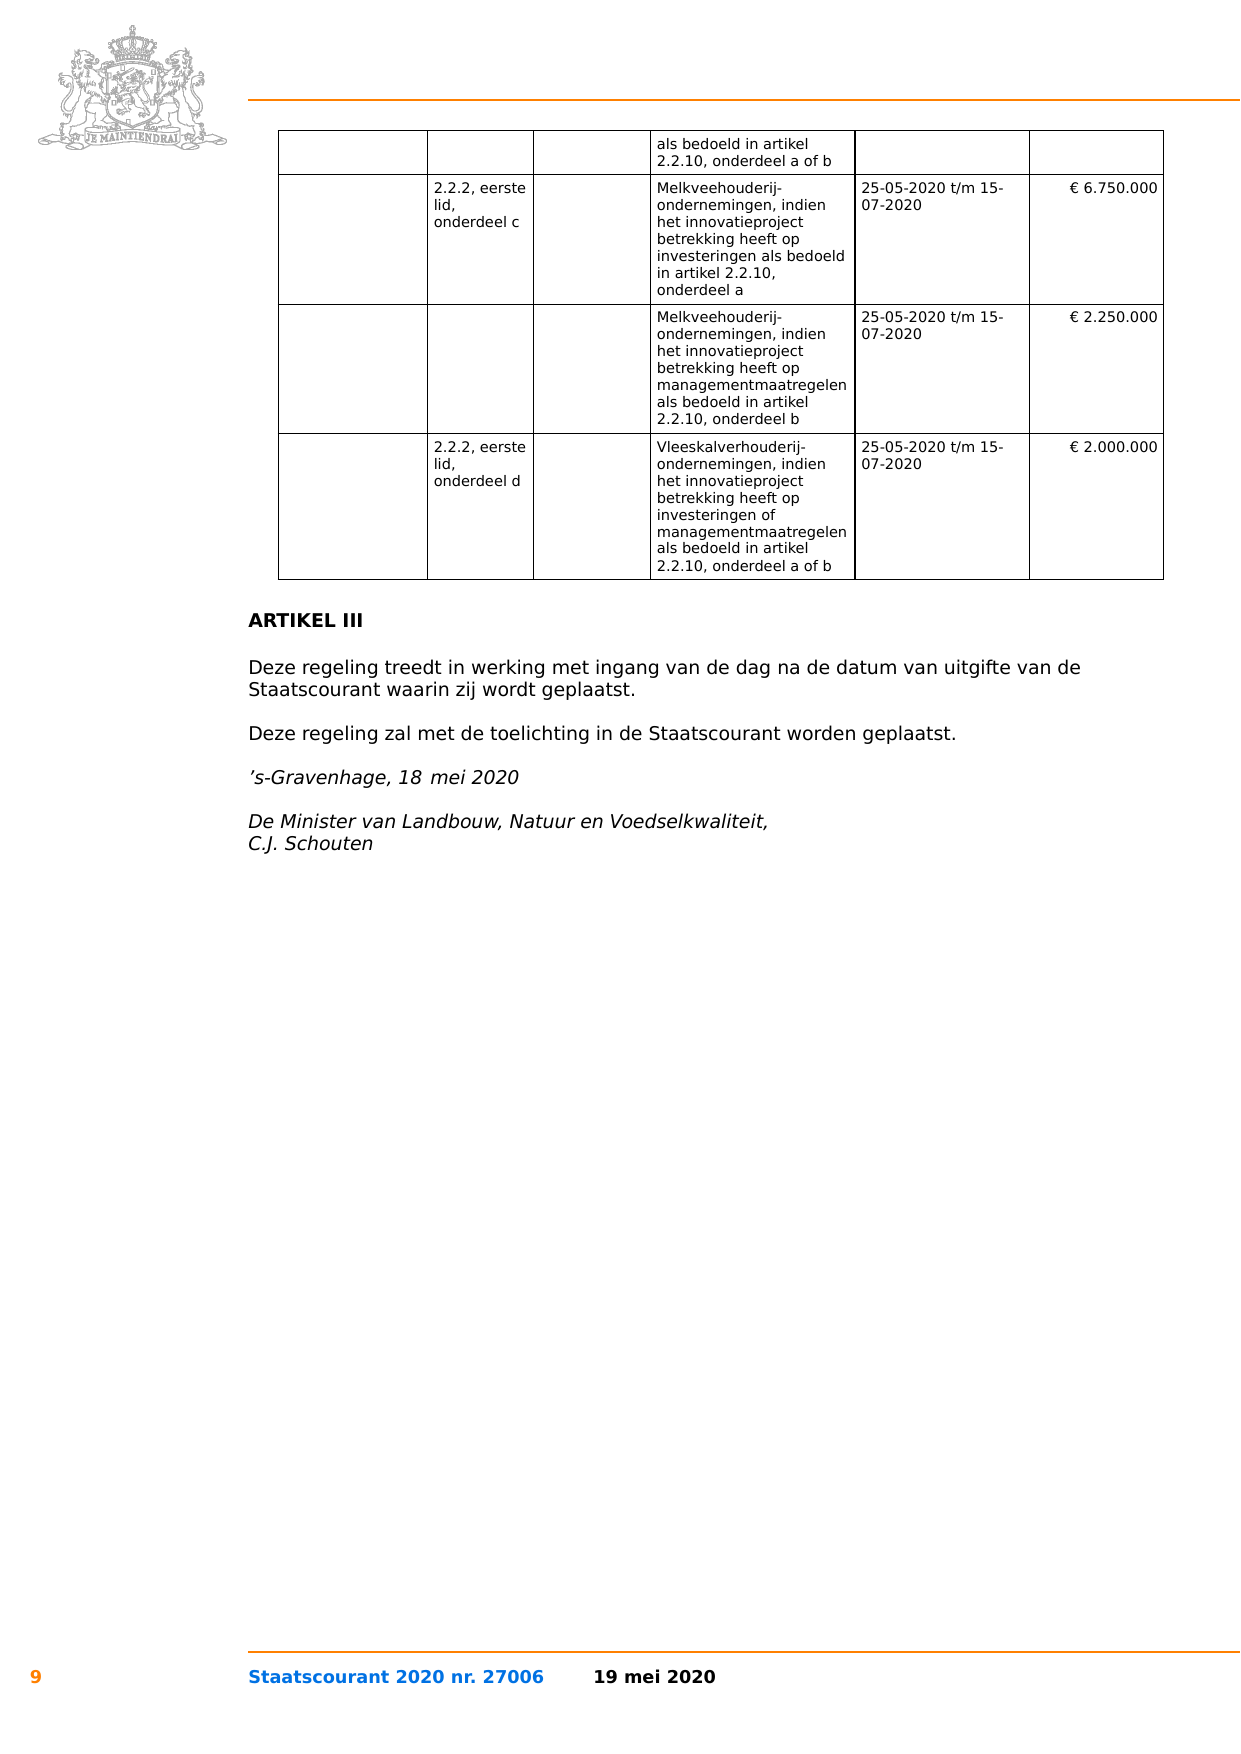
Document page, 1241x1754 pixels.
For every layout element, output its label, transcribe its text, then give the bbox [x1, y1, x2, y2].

table_cell 25-05-2020 t/m 15-07-2020 [856, 305, 1029, 433]
picture [38, 25, 227, 150]
table_cell [1030, 131, 1163, 174]
table_cell als bedoeld in artikel 2.2.10, onderdeel a of b [651, 131, 854, 174]
table_cell [856, 131, 1029, 174]
table_cell [534, 131, 650, 174]
table_cell [279, 434, 427, 579]
table_cell [534, 434, 650, 579]
table_cell € 2.000.000 [1030, 434, 1163, 579]
table_cell 25-05-2020 t/m 15-07-2020 [856, 175, 1029, 303]
table_cell 2.2.2, eerste lid, onderdeel d [428, 434, 533, 579]
table_cell 25-05-2020 t/m 15-07-2020 [856, 434, 1029, 579]
text ’s-Gravenhage, 18 mei 2020 [248, 767, 1163, 789]
table_cell 2.2.2, eerste lid, onderdeel c [428, 175, 533, 303]
table_cell € 2.250.000 [1030, 305, 1163, 433]
table_cell € 6.750.000 [1030, 175, 1163, 303]
table_cell [428, 305, 533, 433]
table_cell [534, 305, 650, 433]
table_cell Vleeskalverhouderij-ondernemingen, indien het innovatieproject betrekking heeft op investeringen of managementmaatregelen als bedoeld in artikel 2.2.10, onderdeel a of b [651, 434, 854, 579]
table_cell [279, 305, 427, 433]
text Deze regeling zal met de toelichting in de Staatscourant worden geplaatst. [248, 723, 1163, 745]
table_cell Melkveehouderij-ondernemingen, indien het innovatieproject betrekking heeft op investeringen als bedoeld in artikel 2.2.10, onderdeel a [651, 175, 854, 303]
table_cell [279, 131, 427, 174]
table_cell [279, 175, 427, 303]
text Deze regeling treedt in werking met ingang van de dag na de datum van uitgifte van de Staatscourant waarin zij wordt geplaatst. [248, 657, 1163, 701]
table_cell Melkveehouderij-ondernemingen, indien het innovatieproject betrekking heeft op managementmaatregelen als bedoeld in artikel 2.2.10, onderdeel b [651, 305, 854, 433]
table_cell [428, 131, 533, 174]
text De Minister van Landbouw, Natuur en Voedselkwaliteit, C.J. Schouten [248, 811, 1163, 854]
subtitle ARTIKEL III [248, 610, 1163, 632]
table_cell [534, 175, 650, 303]
